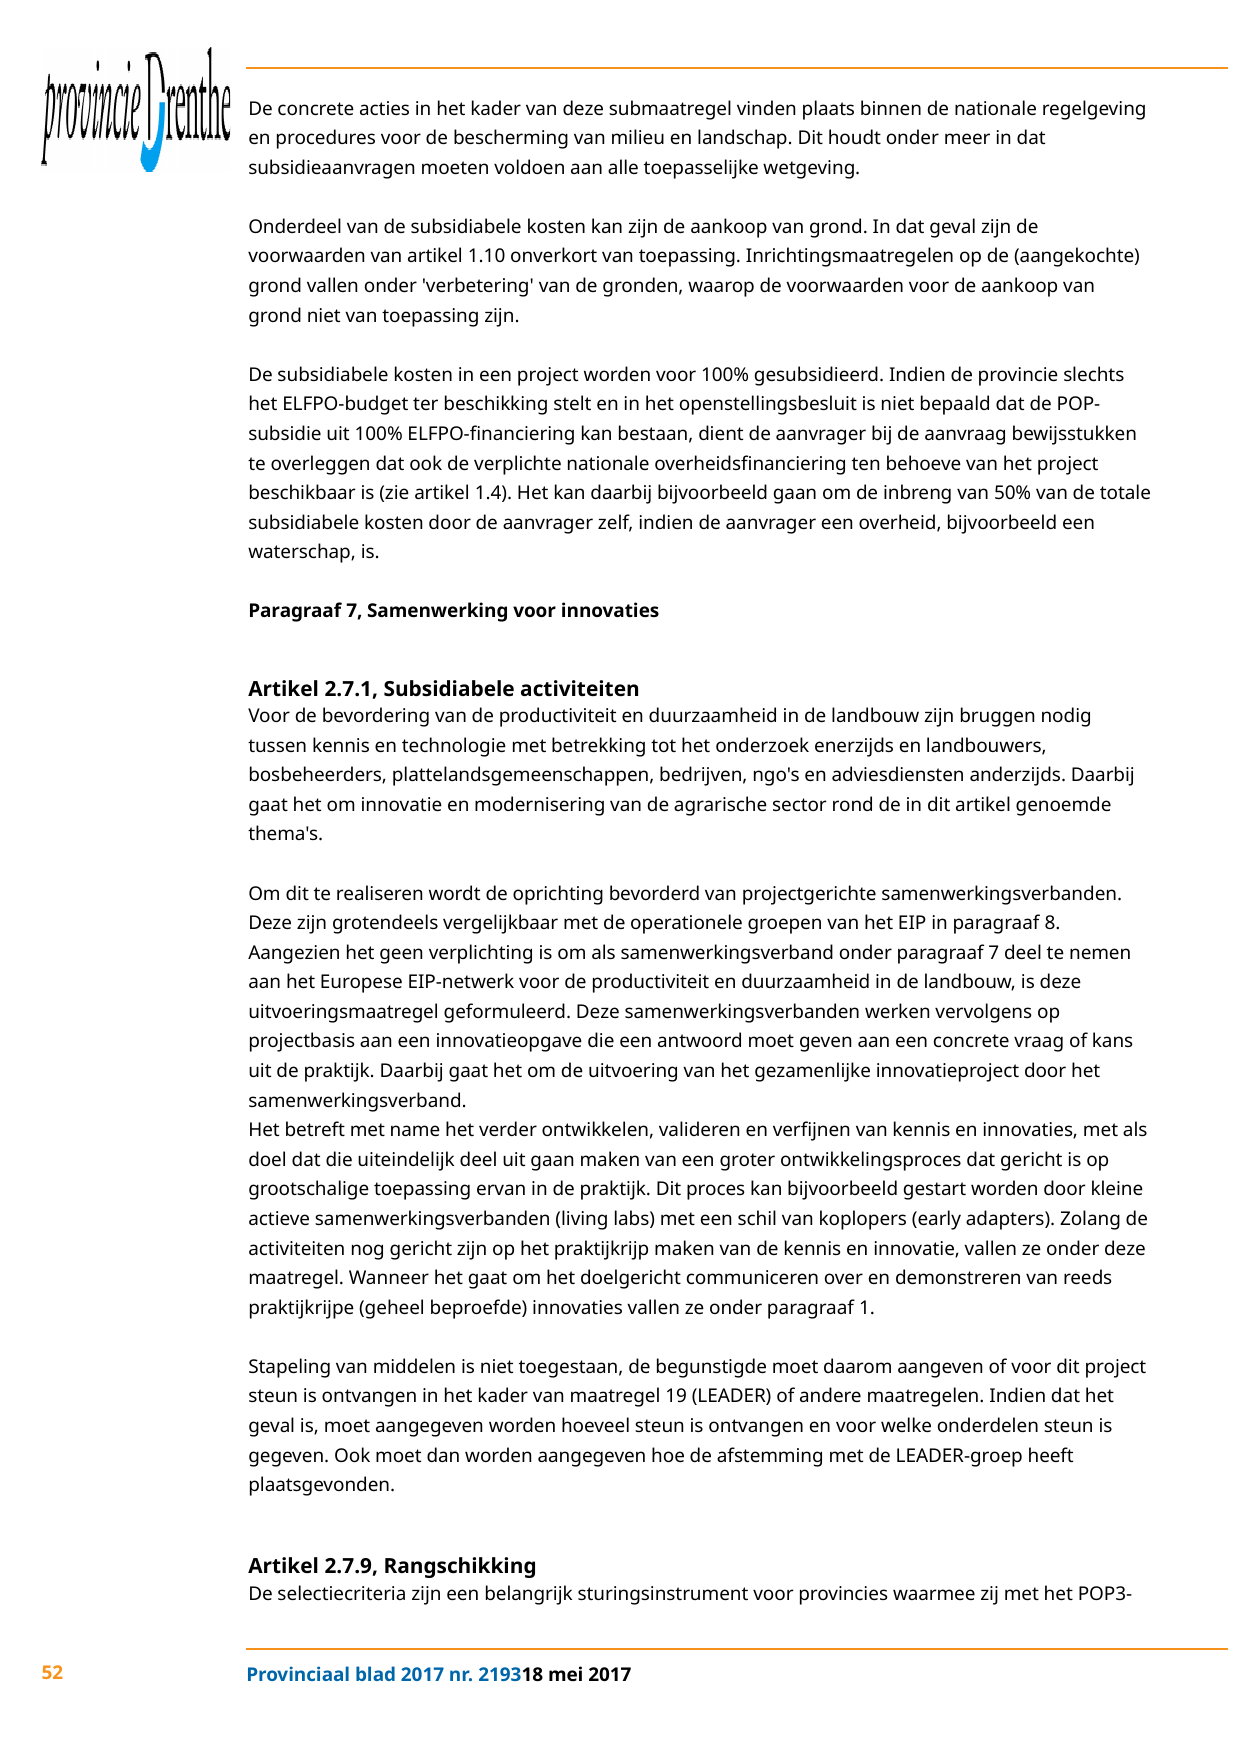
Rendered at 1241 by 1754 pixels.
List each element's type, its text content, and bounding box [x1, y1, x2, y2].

text Onderdeel van de subsidiabele kosten kan zijn de aankoop van grond. In dat geval zijn de voorwaarden van artikel 1.10 onverkort van toepassing. Inrichtingsmaatregelen op de (aangekochte) grond vallen onder 'verbetering' van de gronden, waarop de voorwaarden voor de aankoop van grond niet van toepassing zijn. [248, 213, 1152, 328]
text Artikel 2.7.1, Subsidiabele activiteiten [248, 674, 1152, 702]
text Om dit te realiseren wordt de oprichting bevorderd van projectgerichte samenwerkingsverbanden. Deze zijn grotendeels vergelijkbaar met de operationele groepen van het EIP in paragraaf 8. Aangezien het geen verplichting is om als samenwerkingsverband onder paragraaf 7 deel te nemen aan het Europese EIP-netwerk voor de productiviteit en duurzaamheid in de landbouw, is deze uitvoeringsmaatregel geformuleerd. Deze samenwerkingsverbanden werken vervolgens op projectbasis aan een innovatieopgave die een antwoord moet geven aan een concrete vraag of kans uit de praktijk. Daarbij gaat het om de uitvoering van het gezamenlijke innovatieproject door het samenwerkingsverband. [248, 880, 1152, 1113]
text De concrete acties in het kader van deze submaatregel vinden plaats binnen de nationale regelgeving en procedures voor de bescherming van milieu en landschap. Dit houdt onder meer in dat subsidieaanvragen moeten voldoen aan alle toepasselijke wetgeving. [248, 95, 1152, 180]
text Voor de bevordering van de productiviteit en duurzaamheid in de landbouw zijn bruggen nodig tussen kennis en technologie met betrekking tot het onderzoek enerzijds en landbouwers, bosbeheerders, plattelandsgemeenschappen, bedrijven, ngo's en adviesdiensten anderzijds. Daarbij gaat het om innovatie en modernisering van de agrarische sector rond de in dit artikel genoemde thema's. [248, 702, 1152, 846]
text Stapeling van middelen is niet toegestaan, de begunstigde moet daarom aangeven of voor dit project steun is ontvangen in het kader van maatregel 19 (LEADER) of andere maatregelen. Indien dat het geval is, moet aangegeven worden hoeveel steun is ontvangen en voor welke onderdelen steun is gegeven. Ook moet dan worden aangegeven hoe de afstemming met de LEADER-groep heeft plaatsgevonden. [248, 1353, 1152, 1497]
text Het betreft met name het verder ontwikkelen, valideren en verfijnen van kennis en innovaties, met als doel dat die uiteindelijk deel uit gaan maken van een groter ontwikkelingsproces dat gericht is op grootschalige toepassing ervan in de praktijk. Dit proces kan bijvoorbeeld gestart worden door kleine actieve samenwerkingsverbanden (living labs) met een schil van koplopers (early adapters). Zolang de activiteiten nog gericht zijn op het praktijkrijp maken van de kennis en innovatie, vallen ze onder deze maatregel. Wanneer het gaat om het doelgericht communiceren over en demonstreren van reeds praktijkrijpe (geheel beproefde) innovaties vallen ze onder paragraaf 1. [248, 1116, 1152, 1320]
text De subsidiabele kosten in een project worden voor 100% gesubsidieerd. Indien de provincie slechts het ELFPO-budget ter beschikking stelt en in het openstellingsbesluit is niet bepaald dat de POP-subsidie uit 100% ELFPO-financiering kan bestaan, dient de aanvrager bij de aanvraag bewijsstukken te overleggen dat ook de verplichte nationale overheidsfinanciering ten behoeve van het project beschikbaar is (zie artikel 1.4). Het kan daarbij bijvoorbeeld gaan om de inbreng van 50% van de totale subsidiabele kosten door de aanvrager zelf, indien de aanvrager een overheid, bijvoorbeeld een waterschap, is. [248, 361, 1152, 564]
picture [41, 47, 231, 172]
text Paragraaf 7, Samenwerking voor innovaties [248, 598, 1152, 623]
text De selectiecriteria zijn een belangrijk sturingsinstrument voor provincies waarmee zij met het POP3- [248, 1580, 1152, 1606]
text Artikel 2.7.9, Rangschikking [248, 1551, 1152, 1580]
